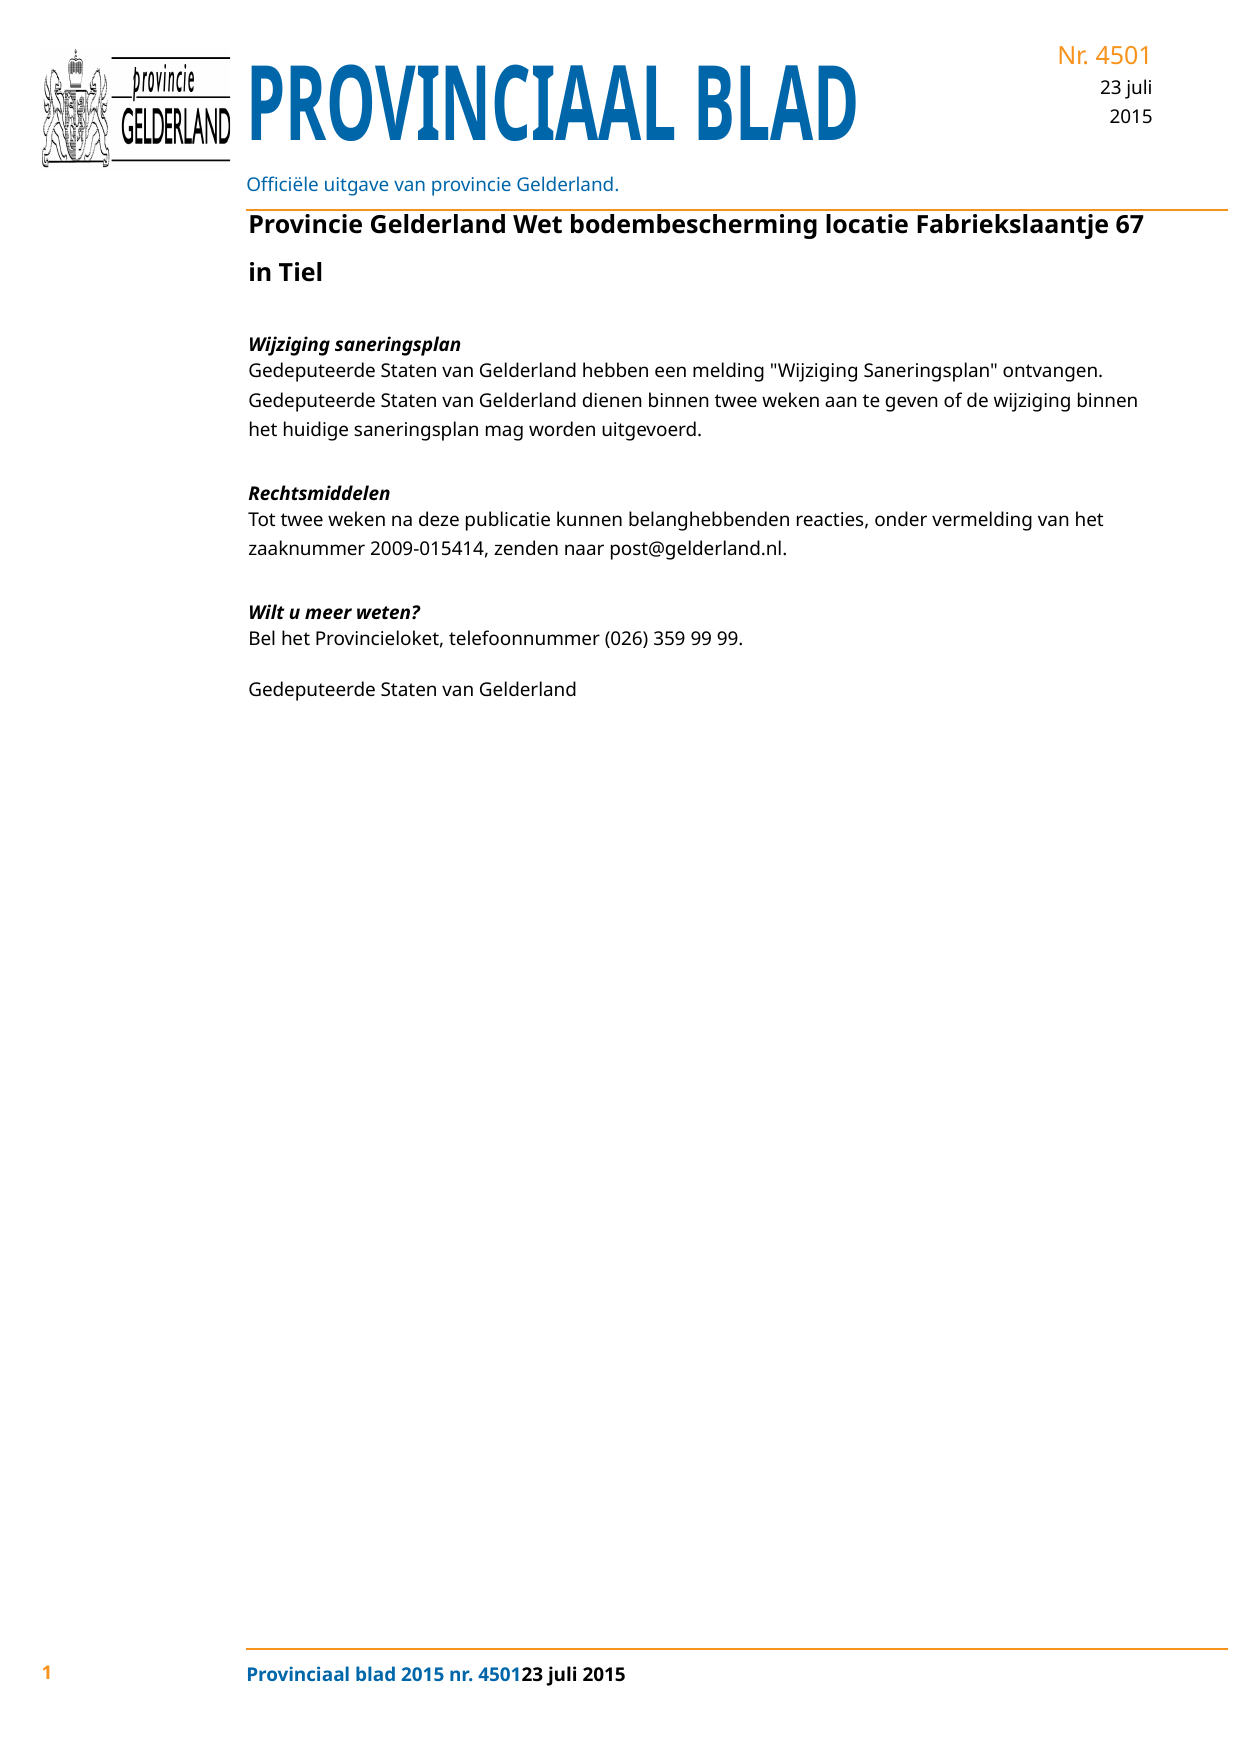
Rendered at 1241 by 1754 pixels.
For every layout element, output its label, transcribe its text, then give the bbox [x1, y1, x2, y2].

text Provincie Gelderland Wet bodembescherming locatie Fabriekslaantje 67 in Tiel [248, 211, 1152, 288]
picture [41, 47, 231, 172]
text Bel het Provincieloket, telefoonnummer (026) 359 99 99. [248, 625, 1152, 651]
text Rechtsmiddelen [248, 480, 1152, 506]
text Gedeputeerde Staten van Gelderland [248, 676, 1152, 701]
text Wilt u meer weten? [248, 599, 1152, 625]
text Wijziging saneringsplan [248, 331, 1152, 357]
text Tot twee weken na deze publicatie kunnen belanghebbenden reacties, onder vermelding van het zaaknummer 2009-015414, zenden naar post@gelderland.nl. [248, 506, 1152, 561]
text Gedeputeerde Staten van Gelderland hebben een melding "Wijziging Saneringsplan" ontvangen. Gedeputeerde Staten van Gelderland dienen binnen twee weken aan te geven of de wijziging binnen het huidige saneringsplan mag worden uitgevoerd. [248, 357, 1152, 442]
